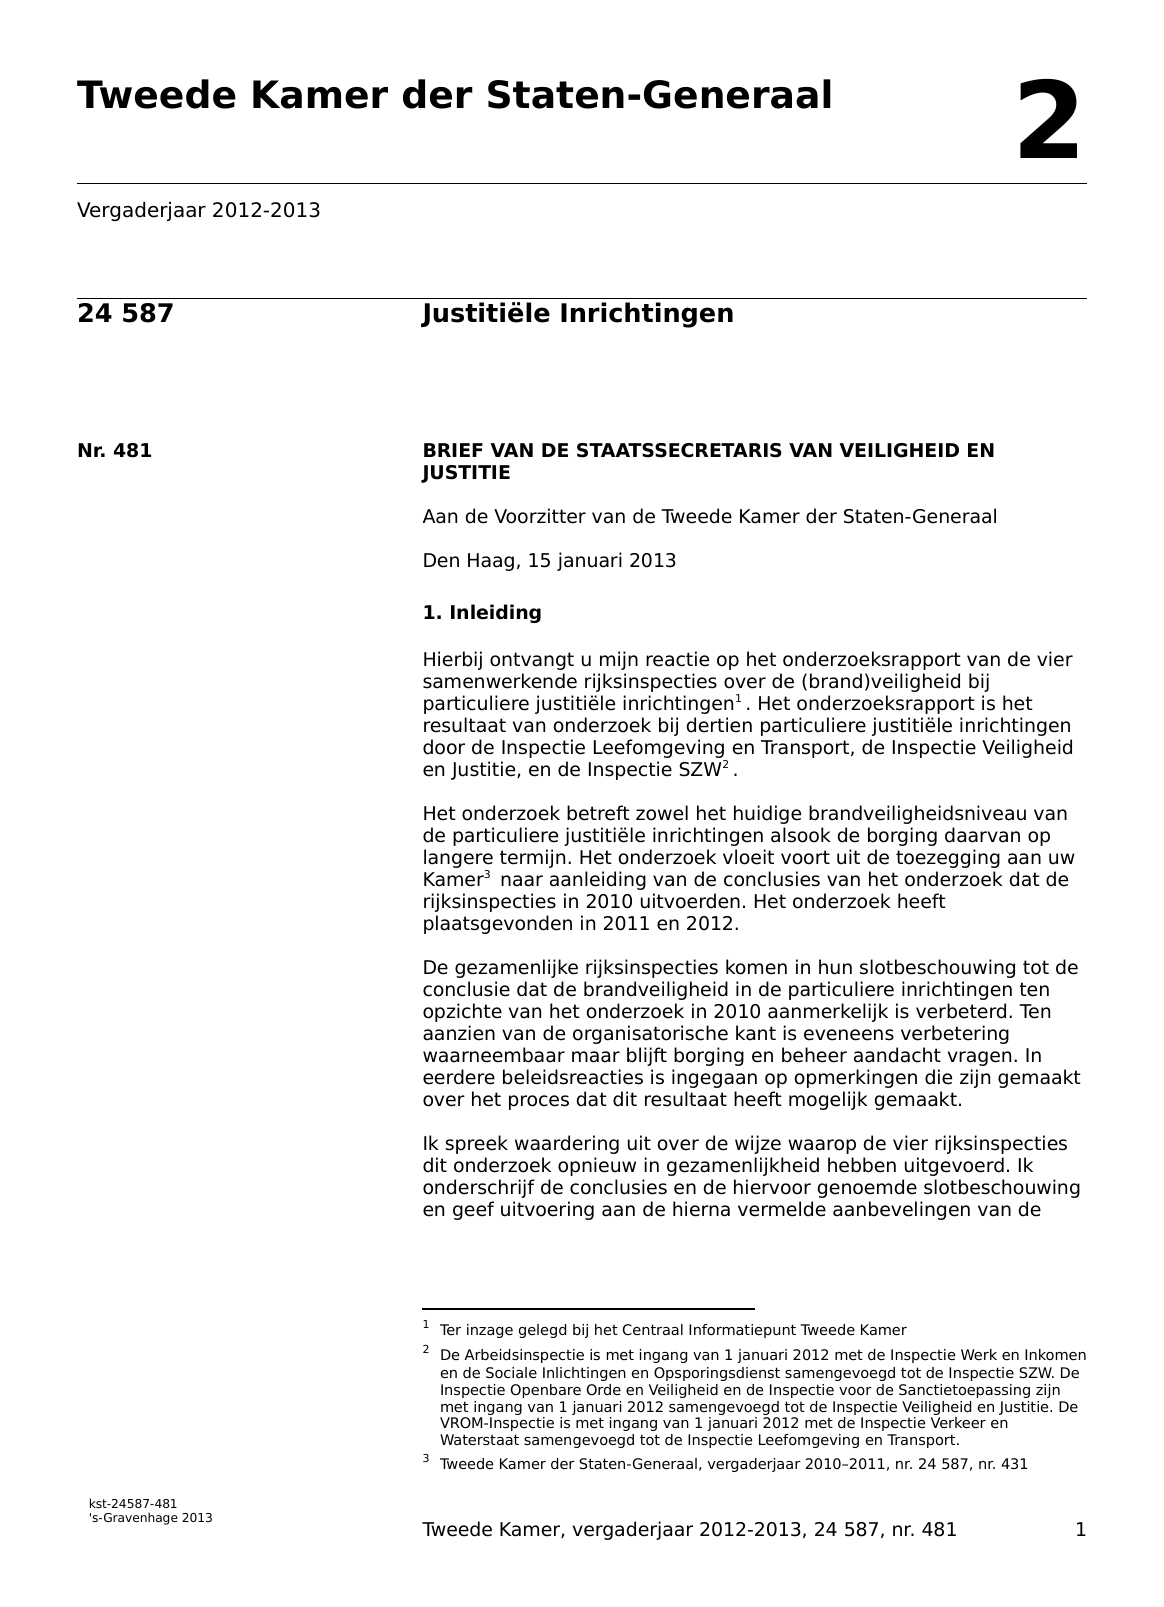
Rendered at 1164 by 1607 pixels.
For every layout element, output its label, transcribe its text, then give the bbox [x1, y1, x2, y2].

text De Arbeidsinspectie is met ingang van 1 januari 2012 met de Inspectie Werk en Inkomen en de Sociale Inlichtingen en Opsporingsdienst samengevoegd tot de Inspectie SZW. De Inspectie Openbare Orde en Veiligheid en de Inspectie voor de Sanctietoepassing zijn met ingang van 1 januari 2012 samengevoegd tot de Inspectie Veiligheid en Justitie. De VROM-Inspectie is met ingang van 1 januari 2012 met de Inspectie Verkeer en Waterstaat samengevoegd tot de Inspectie Leefomgeving en Transport. [422, 1343, 1087, 1449]
text Ik spreek waardering uit over de wijze waarop de vier rijksinspecties dit onderzoek opnieuw in gezamenlijkheid hebben uitgevoerd. Ik onderschrijf de conclusies en de hiervoor genoemde slotbeschouwing en geef uitvoering aan de hierna vermelde aanbevelingen van de [422, 1133, 1087, 1221]
text De gezamenlijke rijksinspecties komen in hun slotbeschouwing tot de conclusie dat de brandveiligheid in de particuliere inrichtingen ten opzichte van het onderzoek in 2010 aanmerkelijk is verbeterd. Ten aanzien van de organisatorische kant is eveneens verbetering waarneembaar maar blijft borging en beheer aandacht vragen. In eerdere beleidsreacties is ingegaan op opmerkingen die zijn gemaakt over het proces dat dit resultaat heeft mogelijk gemaakt. [422, 957, 1087, 1111]
text Tweede Kamer der Staten-Generaal, vergaderjaar 2010–2011, nr. 24 587, nr. 431 [422, 1452, 1087, 1474]
text Den Haag, 15 januari 2013 [422, 550, 1087, 572]
table_header 2 [886, 59, 1087, 183]
table_cell Vergaderjaar 2012-2013 [77, 184, 1087, 298]
text Aan de Voorzitter van de Tweede Kamer der Staten-Generaal [422, 506, 1087, 528]
subtitle Nr. 481 BRIEF VAN DE STAATSSECRETARIS VAN VEILIGHEID EN JUSTITIE [77, 440, 1087, 484]
subtitle 24 587 Justitiële Inrichtingen [77, 299, 1087, 329]
text Ter inzage gelegd bij het Centraal Informatiepunt Tweede Kamer [422, 1318, 1087, 1340]
subtitle 1. Inleiding [422, 602, 1087, 624]
text kst-24587-481 [88, 1497, 323, 1511]
text 's-Gravenhage 2013 [88, 1511, 323, 1525]
text Hierbij ontvangt u mijn reactie op het onderzoeksrapport van de vier samenwerkende rijksinspecties over de (brand)veiligheid bij particuliere justitiële inrichtingen. Het onderzoeksrapport is het resultaat van onderzoek bij dertien particuliere justitiële inrichtingen door de Inspectie Leefomgeving en Transport, de Inspectie Veiligheid en Justitie, en de Inspectie SZW. [422, 649, 1087, 781]
text Het onderzoek betreft zowel het huidige brandveiligheidsniveau van de particuliere justitiële inrichtingen alsook de borging daarvan op langere termijn. Het onderzoek vloeit voort uit de toezegging aan uw Kamer naar aanleiding van de conclusies van het onderzoek dat de rijksinspecties in 2010 uitvoerden. Het onderzoek heeft plaatsgevonden in 2011 en 2012. [422, 803, 1087, 935]
table_header Tweede Kamer der Staten-Generaal [77, 59, 886, 183]
